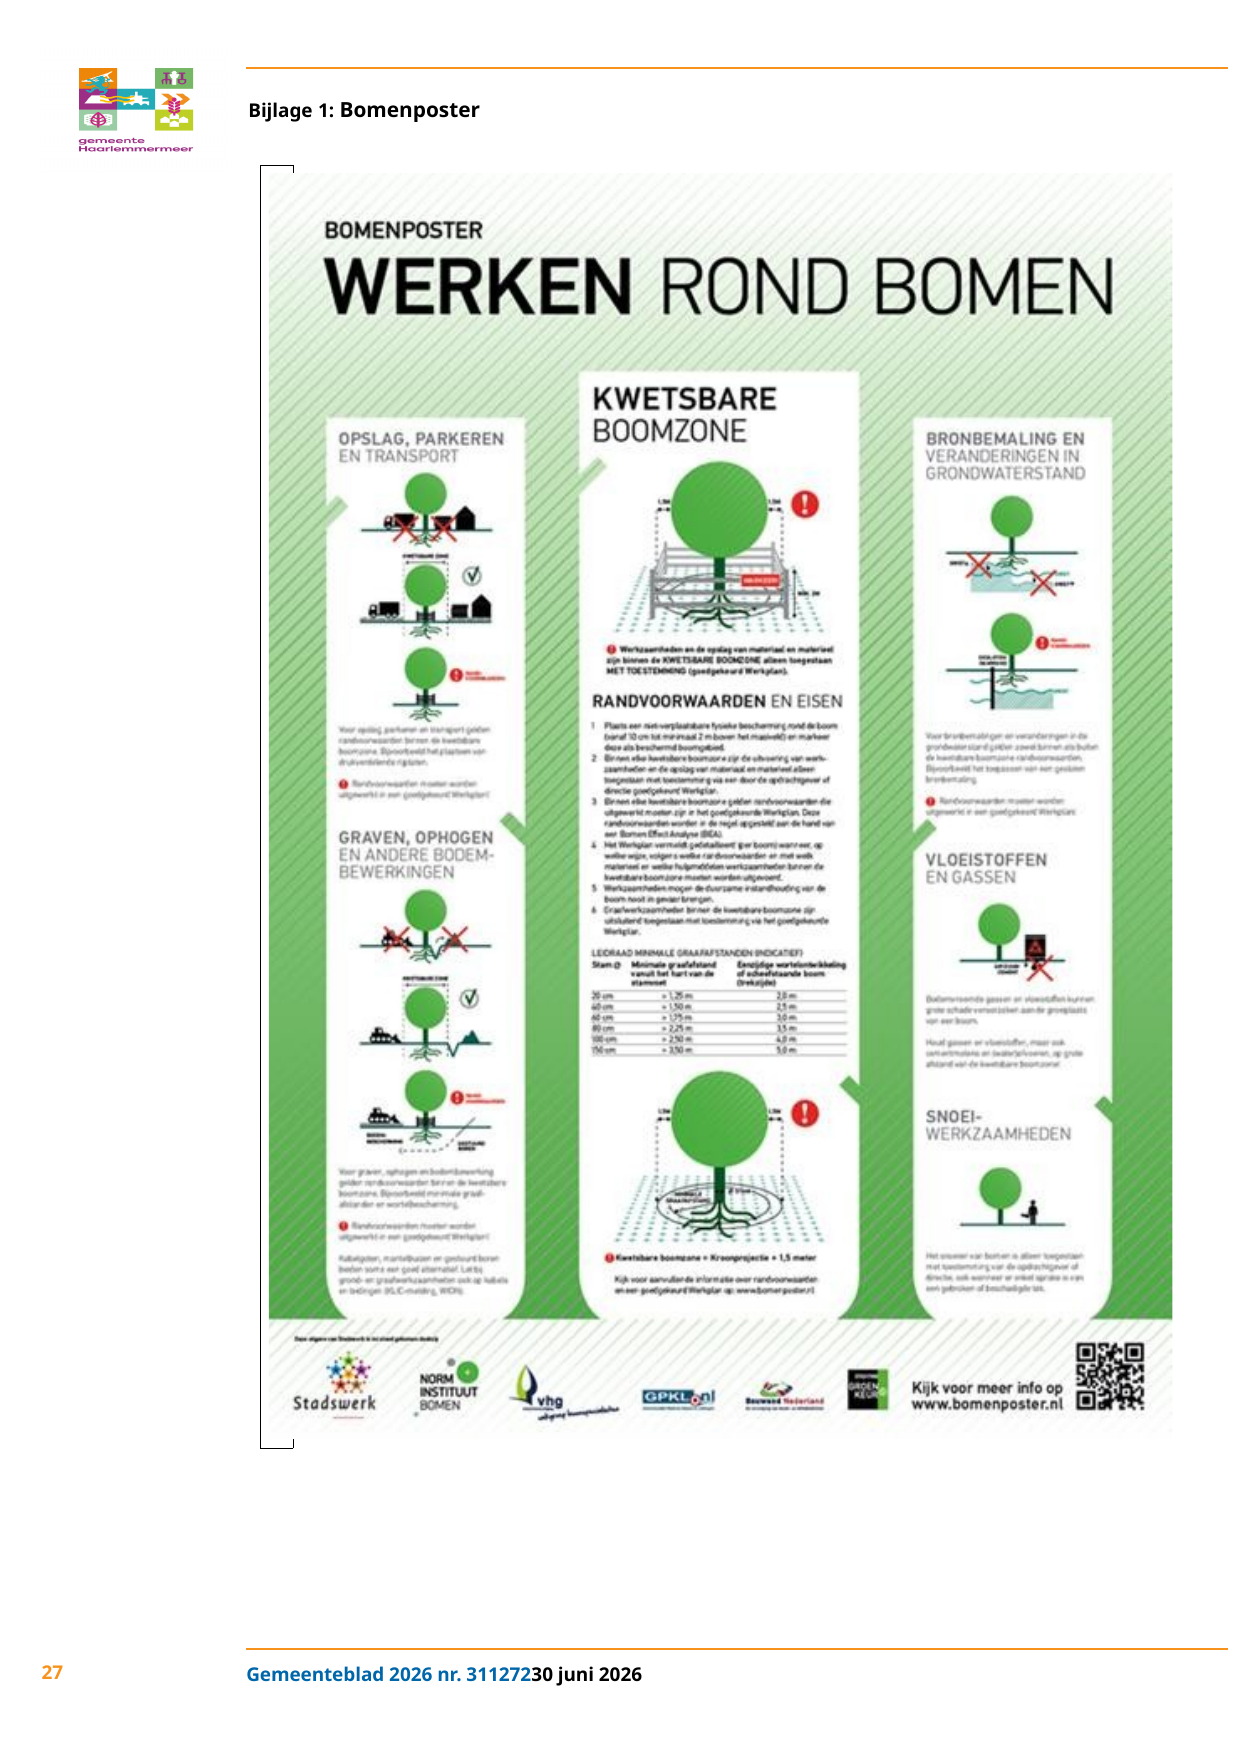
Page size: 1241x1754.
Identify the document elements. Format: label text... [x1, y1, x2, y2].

picture [268, 173, 1173, 1439]
text Bijlage 1: Bomenposter [248, 95, 1152, 123]
picture [41, 47, 231, 172]
